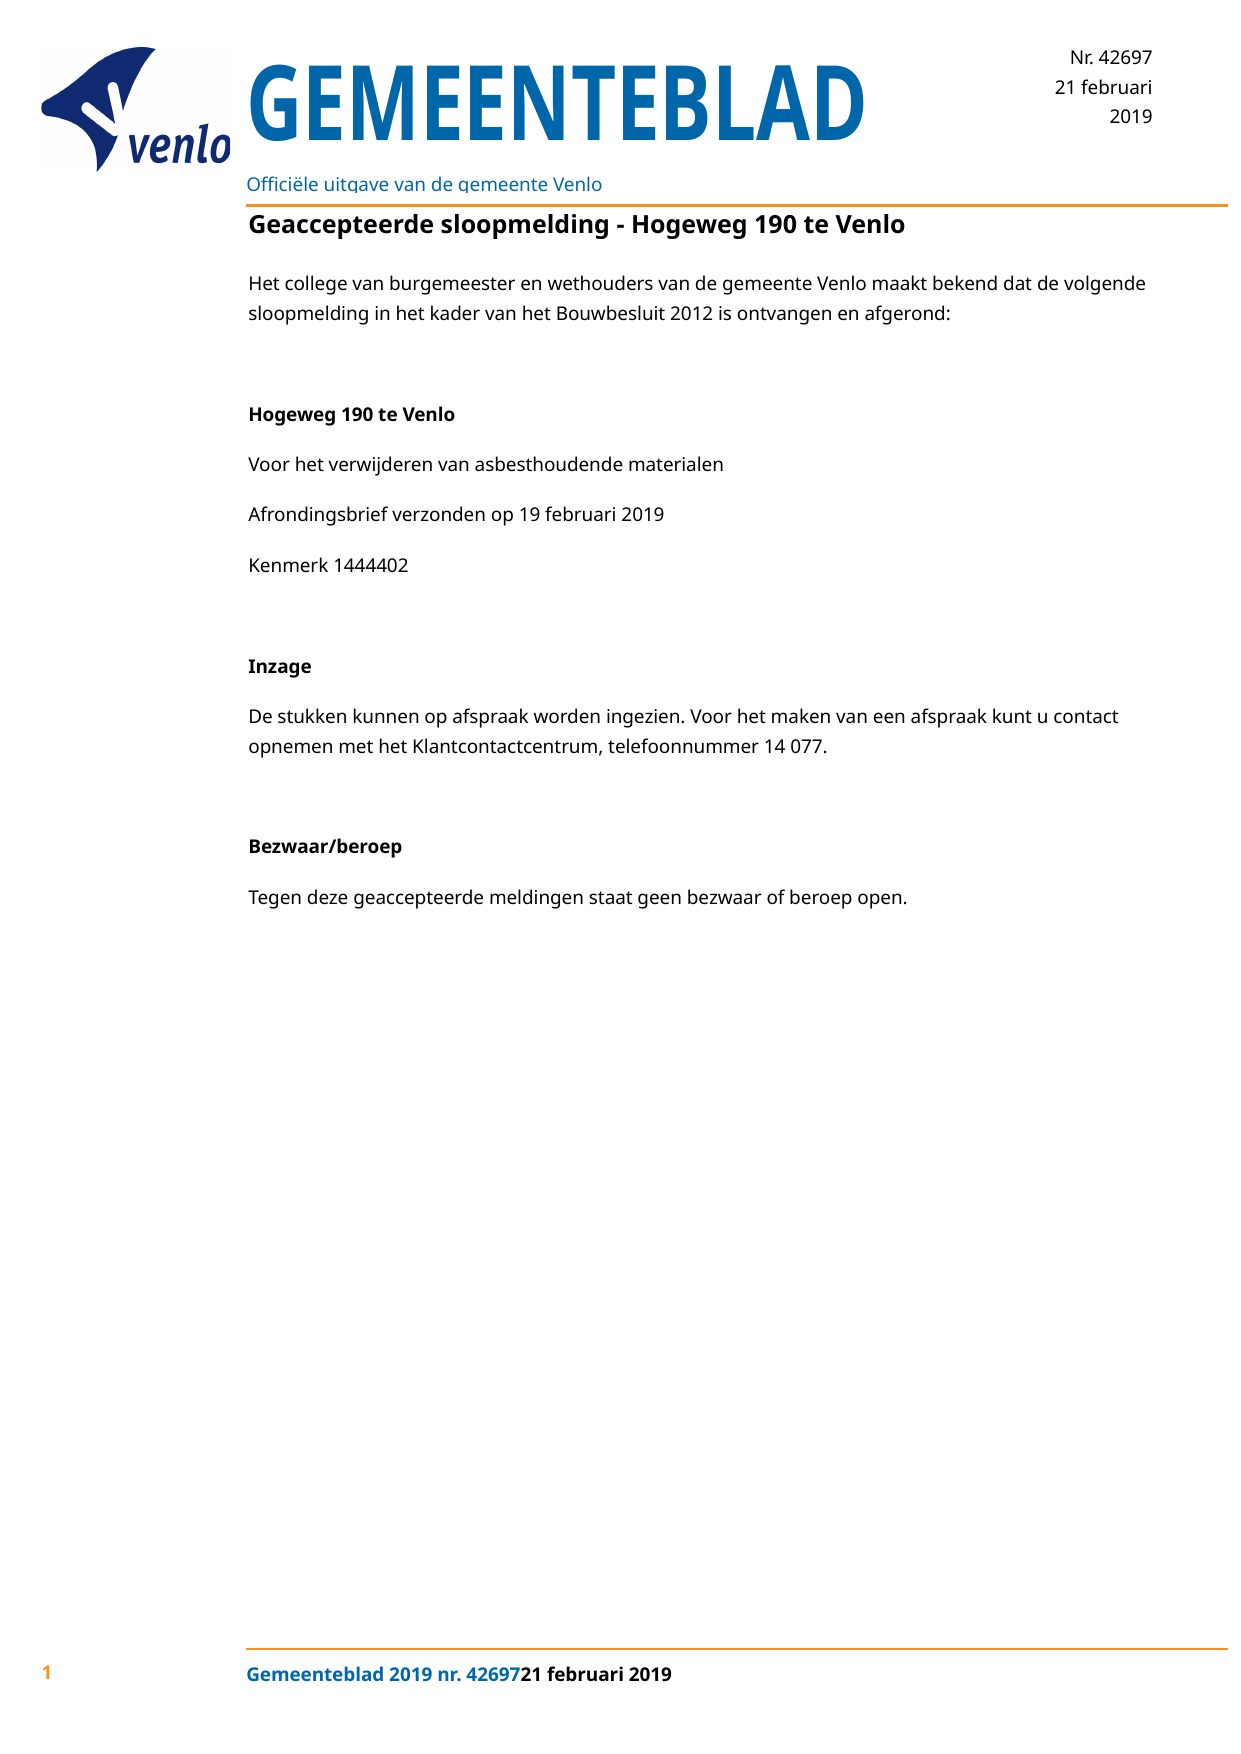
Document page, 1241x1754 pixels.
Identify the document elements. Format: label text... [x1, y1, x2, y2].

text Afrondingsbrief verzonden op 19 februari 2019 [248, 502, 1152, 527]
text Kenmerk 1444402 [248, 552, 1152, 578]
text Inzage [248, 653, 1152, 678]
text De stukken kunnen op afspraak worden ingezien. Voor het maken van een afspraak kunt u contact opnemen met het Klantcontactcentrum, telefoonnummer 14 077. [248, 703, 1152, 758]
text Voor het verwijderen van asbesthoudende materialen [248, 451, 1152, 477]
picture [41, 47, 231, 172]
text Tegen deze geaccepteerde meldingen staat geen bezwaar of beroep open. [248, 884, 1152, 910]
text Hogeweg 190 te Venlo [248, 401, 1152, 426]
text Bezwaar/beroep [248, 834, 1152, 859]
text Het college van burgemeester en wethouders van de gemeente Venlo maakt bekend dat de volgende sloopmelding in het kader van het Bouwbesluit 2012 is ontvangen en afgerond: [248, 270, 1152, 326]
text Geaccepteerde sloopmelding - Hogeweg 190 te Venlo [248, 207, 1152, 241]
